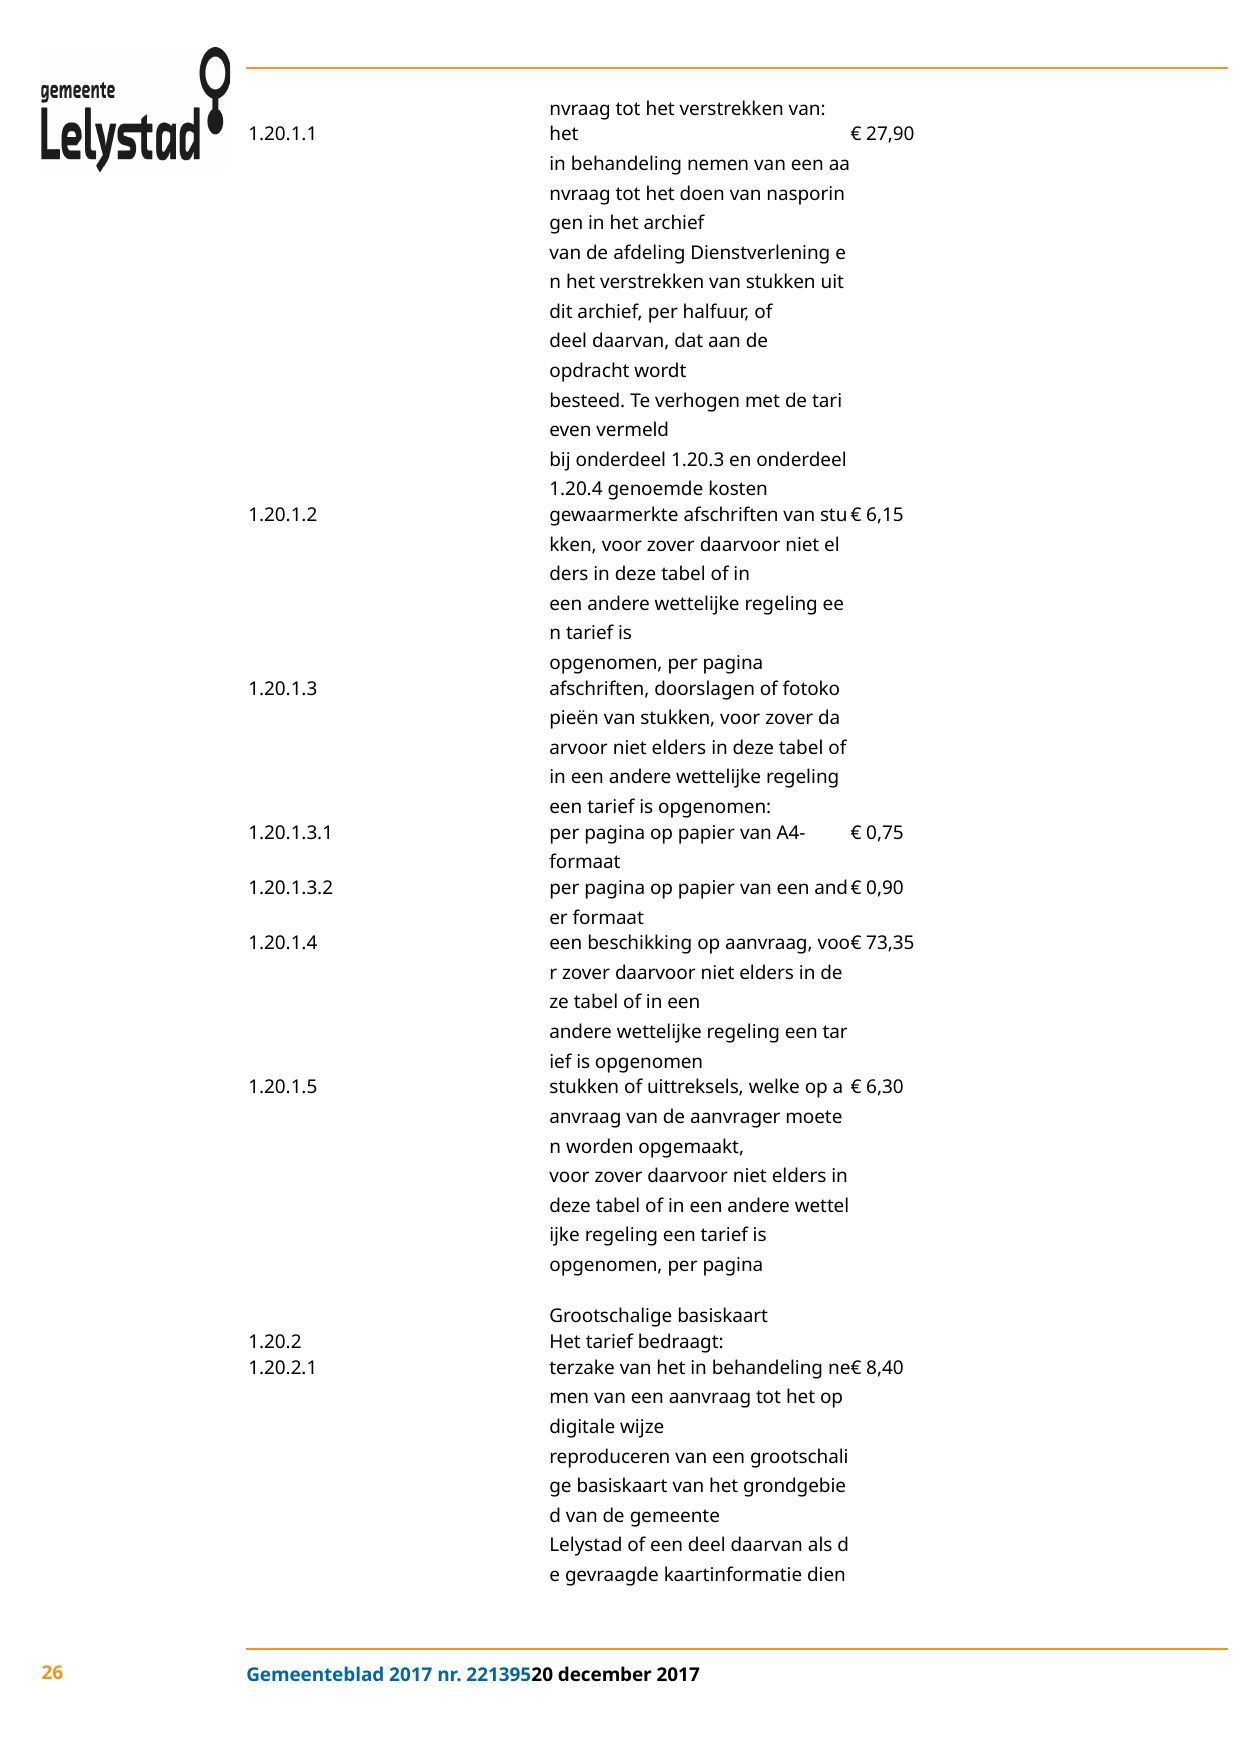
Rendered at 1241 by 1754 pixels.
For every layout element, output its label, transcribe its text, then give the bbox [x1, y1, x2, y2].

table_cell 1.20.1.3 [248, 675, 549, 819]
table_cell 1.20.1.5 [248, 1074, 549, 1277]
table_cell € 8,40 [850, 1354, 1152, 1587]
table_cell 1.20.1.3.2 [248, 874, 549, 929]
picture [41, 47, 231, 172]
table_cell € 27,90 [850, 121, 1152, 501]
table_cell € 0,75 [850, 819, 1152, 874]
table_cell Grootschalige basiskaart [549, 1303, 850, 1328]
table_cell Het tarief bedraagt: [549, 1328, 850, 1354]
table_cell 1.20.2 [248, 1328, 549, 1354]
table_cell 1.20.1.1 [248, 121, 549, 501]
table_cell [850, 95, 1152, 121]
table_cell een beschikking op aanvraag, voor zover daarvoor niet elders in deze tabel of in een andere wettelijke regeling een tarief is opgenomen [549, 930, 850, 1074]
table_cell 1.20.1.4 [248, 930, 549, 1074]
table_cell [850, 675, 1152, 819]
table_cell terzake van het in behandeling nemen van een aanvraag tot het op digitale wijze reproduceren van een grootschalige basiskaart van het grondgebied van de gemeente Lelystad of een deel daarvan als de gevraagde kaartinformatie dien [549, 1354, 850, 1587]
table_cell [248, 1303, 549, 1328]
table_cell [850, 1328, 1152, 1354]
table_cell € 6,30 [850, 1074, 1152, 1277]
table_cell per pagina op papier van A4-formaat [549, 819, 850, 874]
table_cell [248, 95, 549, 121]
table_cell 1.20.2.1 [248, 1354, 549, 1587]
table_cell [248, 1277, 549, 1303]
table_cell [850, 1277, 1152, 1303]
table_cell € 73,35 [850, 930, 1152, 1074]
table_cell per pagina op papier van een ander formaat [549, 874, 850, 929]
table_cell 1.20.1.2 [248, 501, 549, 675]
table_cell stukken of uittreksels, welke op aanvraag van de aanvrager moeten worden opgemaakt, voor zover daarvoor niet elders in deze tabel of in een andere wettelijke regeling een tarief is opgenomen, per pagina [549, 1074, 850, 1277]
table_cell [549, 1277, 850, 1303]
table_cell nvraag tot het verstrekken van: [549, 95, 850, 121]
table_cell het in behandeling nemen van een aanvraag tot het doen van nasporingen in het archief van de afdeling Dienstverlening en het verstrekken van stukken uit dit archief, per halfuur, of deel daarvan, dat aan de opdracht wordt besteed. Te verhogen met de tarieven vermeld bij onderdeel 1.20.3 en onderdeel 1.20.4 genoemde kosten [549, 121, 850, 501]
table_cell afschriften, doorslagen of fotokopieën van stukken, voor zover daarvoor niet elders in deze tabel of in een andere wettelijke regeling een tarief is opgenomen: [549, 675, 850, 819]
table_cell gewaarmerkte afschriften van stukken, voor zover daarvoor niet elders in deze tabel of in een andere wettelijke regeling een tarief is opgenomen, per pagina [549, 501, 850, 675]
table_cell [850, 1303, 1152, 1328]
table_cell € 0,90 [850, 874, 1152, 929]
table_cell € 6,15 [850, 501, 1152, 675]
table_cell 1.20.1.3.1 [248, 819, 549, 874]
